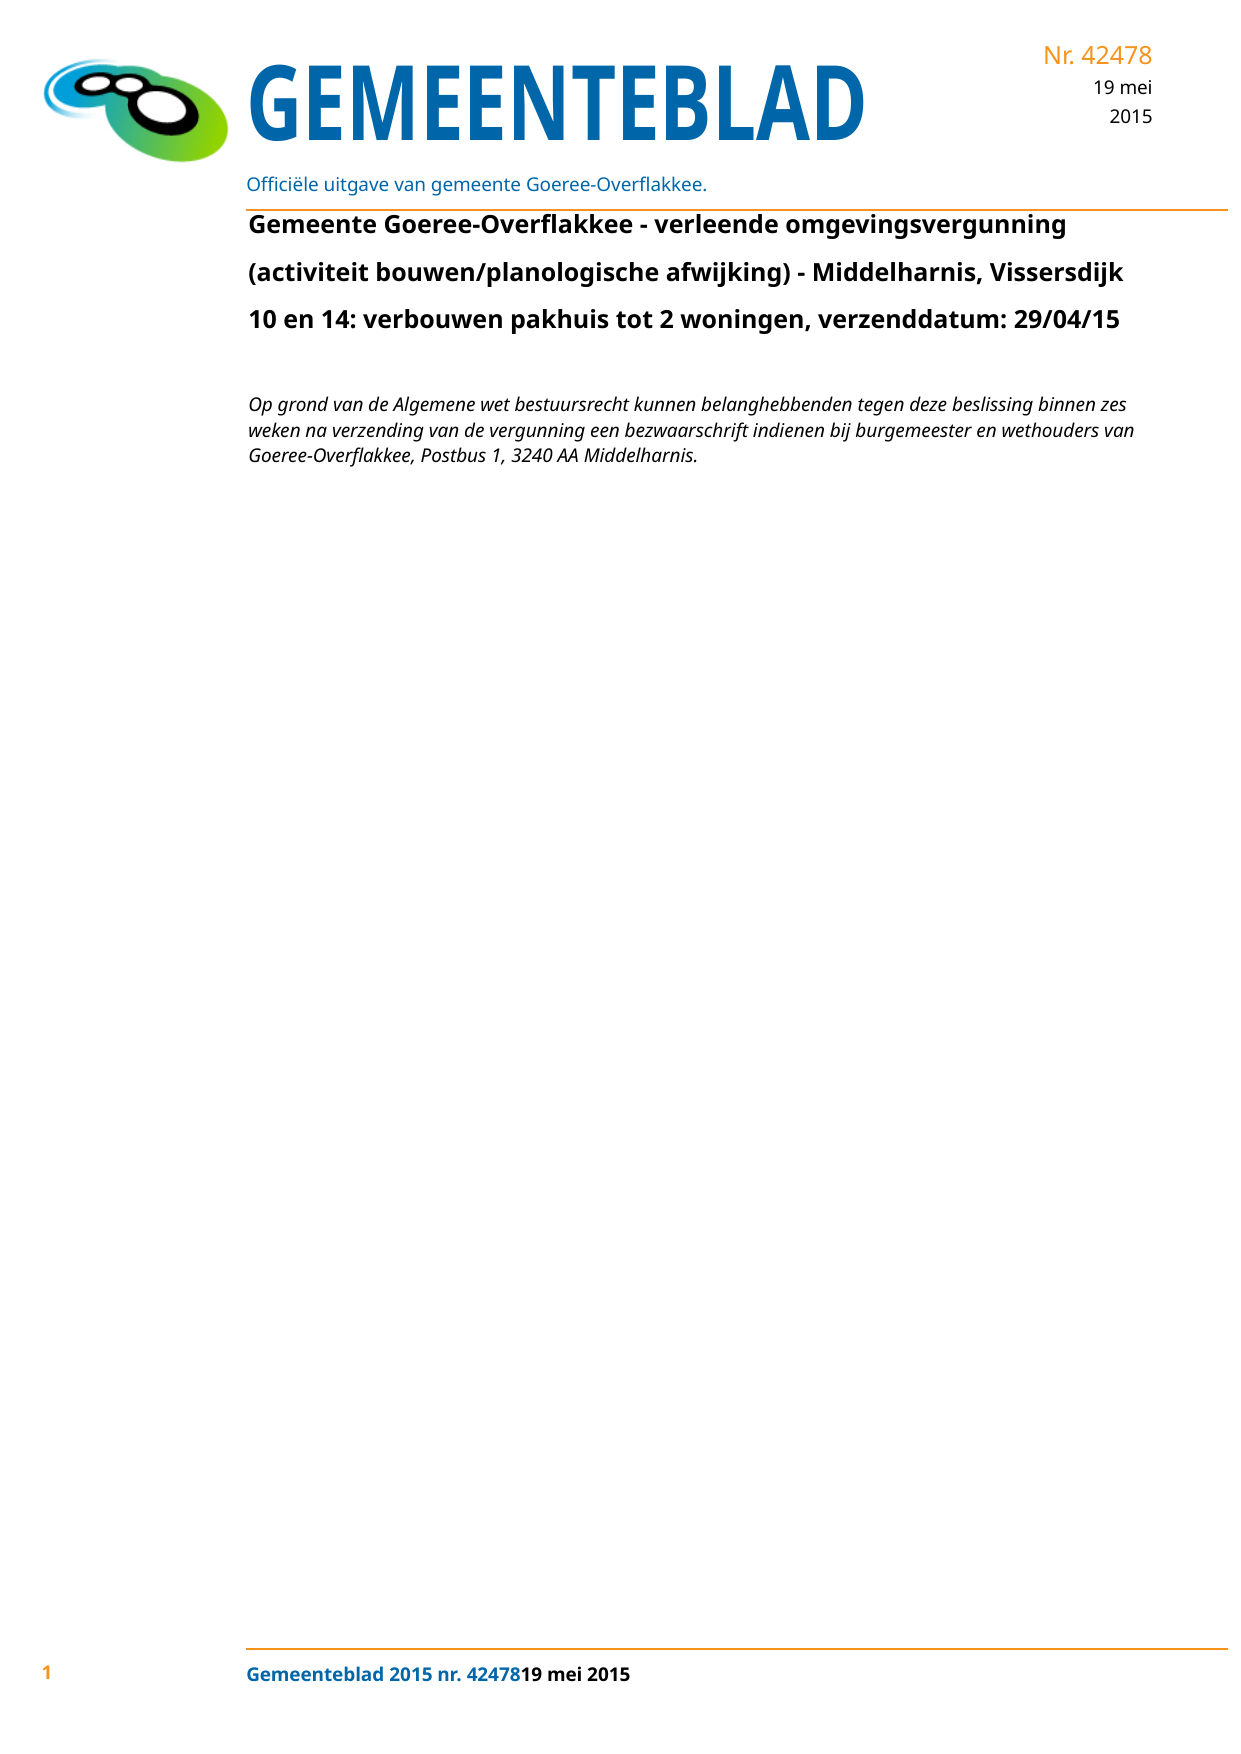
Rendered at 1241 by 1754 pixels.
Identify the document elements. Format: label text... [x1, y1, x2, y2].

picture [41, 47, 231, 172]
text Op grond van de Algemene wet bestuursrecht kunnen belanghebbenden tegen deze beslissing binnen zes weken na verzending van de vergunning een bezwaarschrift indienen bij burgemeester en wethouders van Goeree-Overflakkee, Postbus 1, 3240 AA Middelharnis. [248, 391, 1152, 468]
text Gemeente Goeree-Overflakkee - verleende omgevingsvergunning (activiteit bouwen/planologische afwijking) - Middelharnis, Vissersdijk 10 en 14: verbouwen pakhuis tot 2 woningen, verzenddatum: 29/04/15 [248, 211, 1152, 336]
